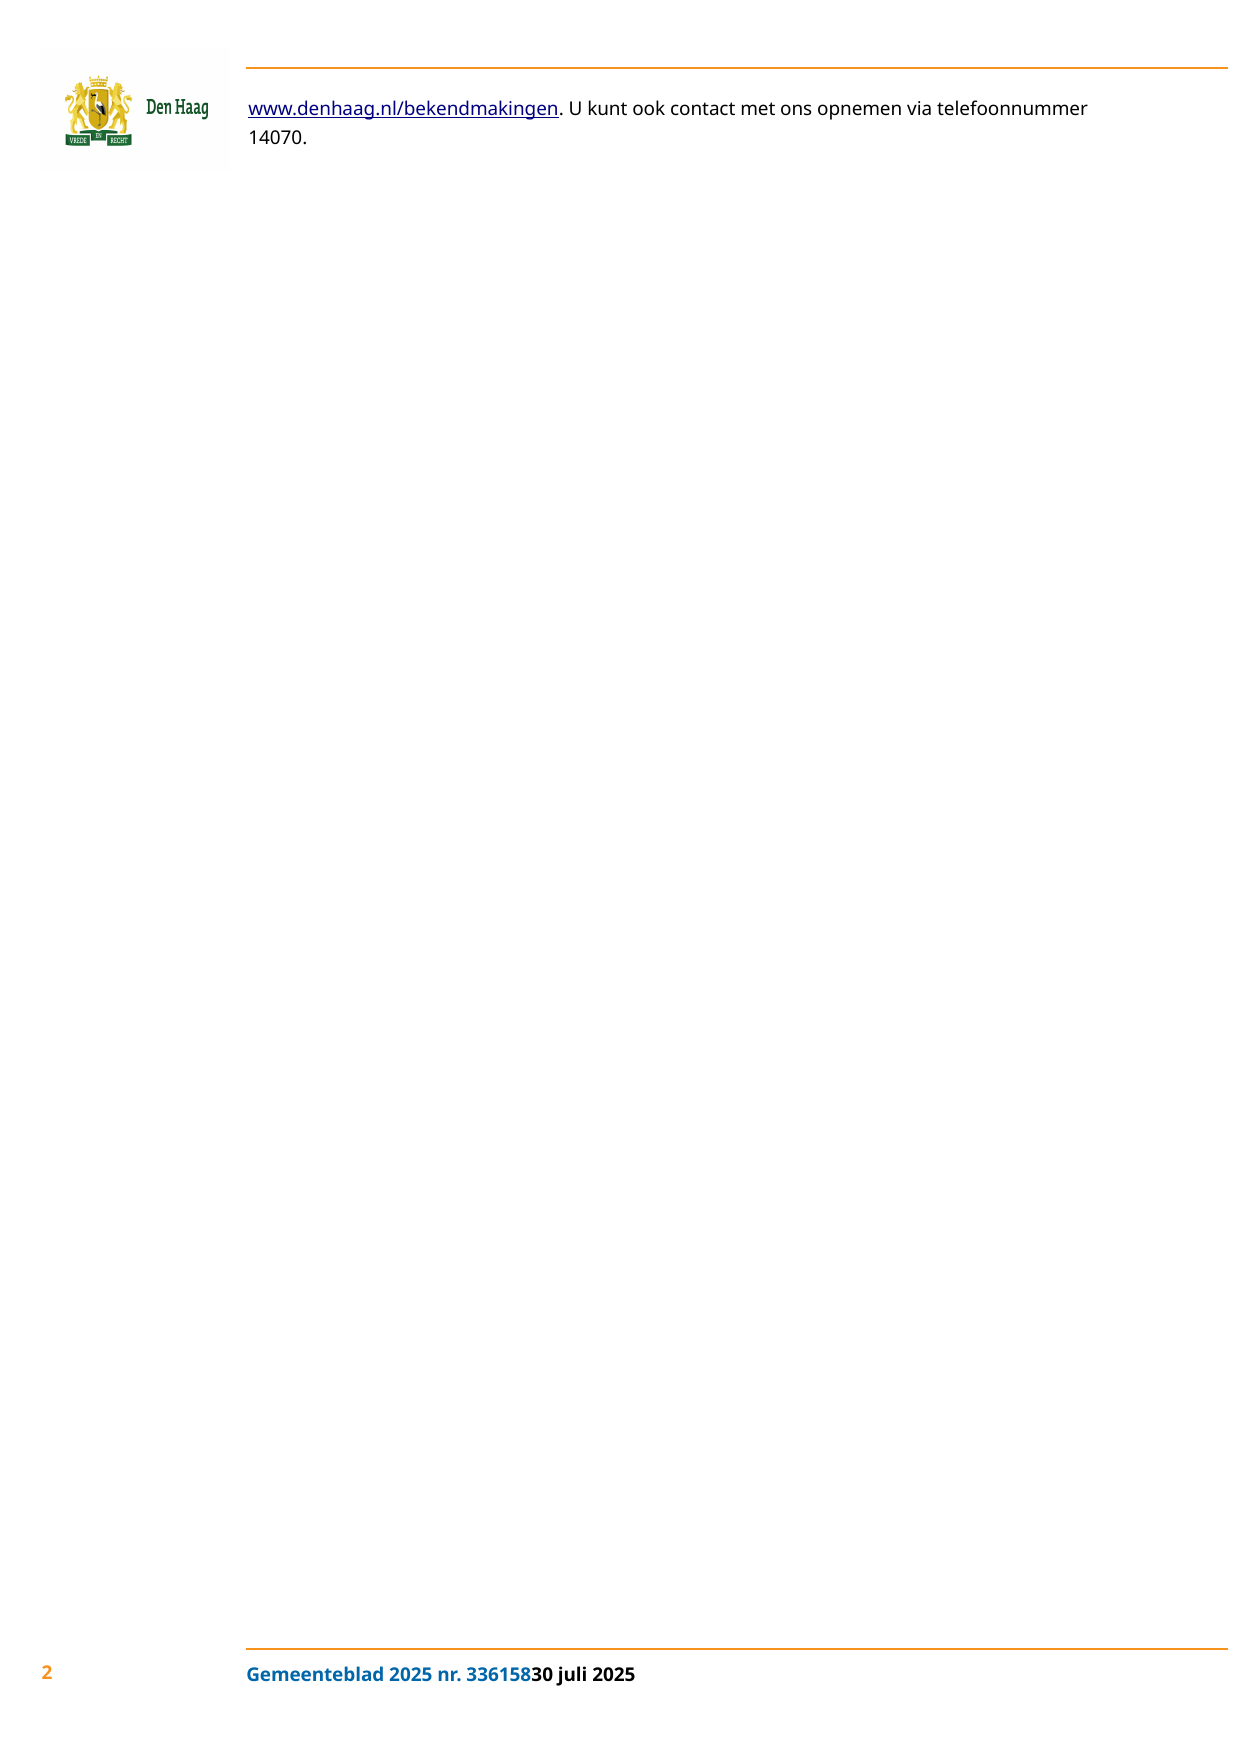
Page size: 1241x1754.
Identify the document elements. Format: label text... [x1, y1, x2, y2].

picture [41, 47, 231, 172]
text www.denhaag.nl/bekendmakingen. U kunt ook contact met ons opnemen via telefoonnummer 14070. [248, 95, 1152, 150]
